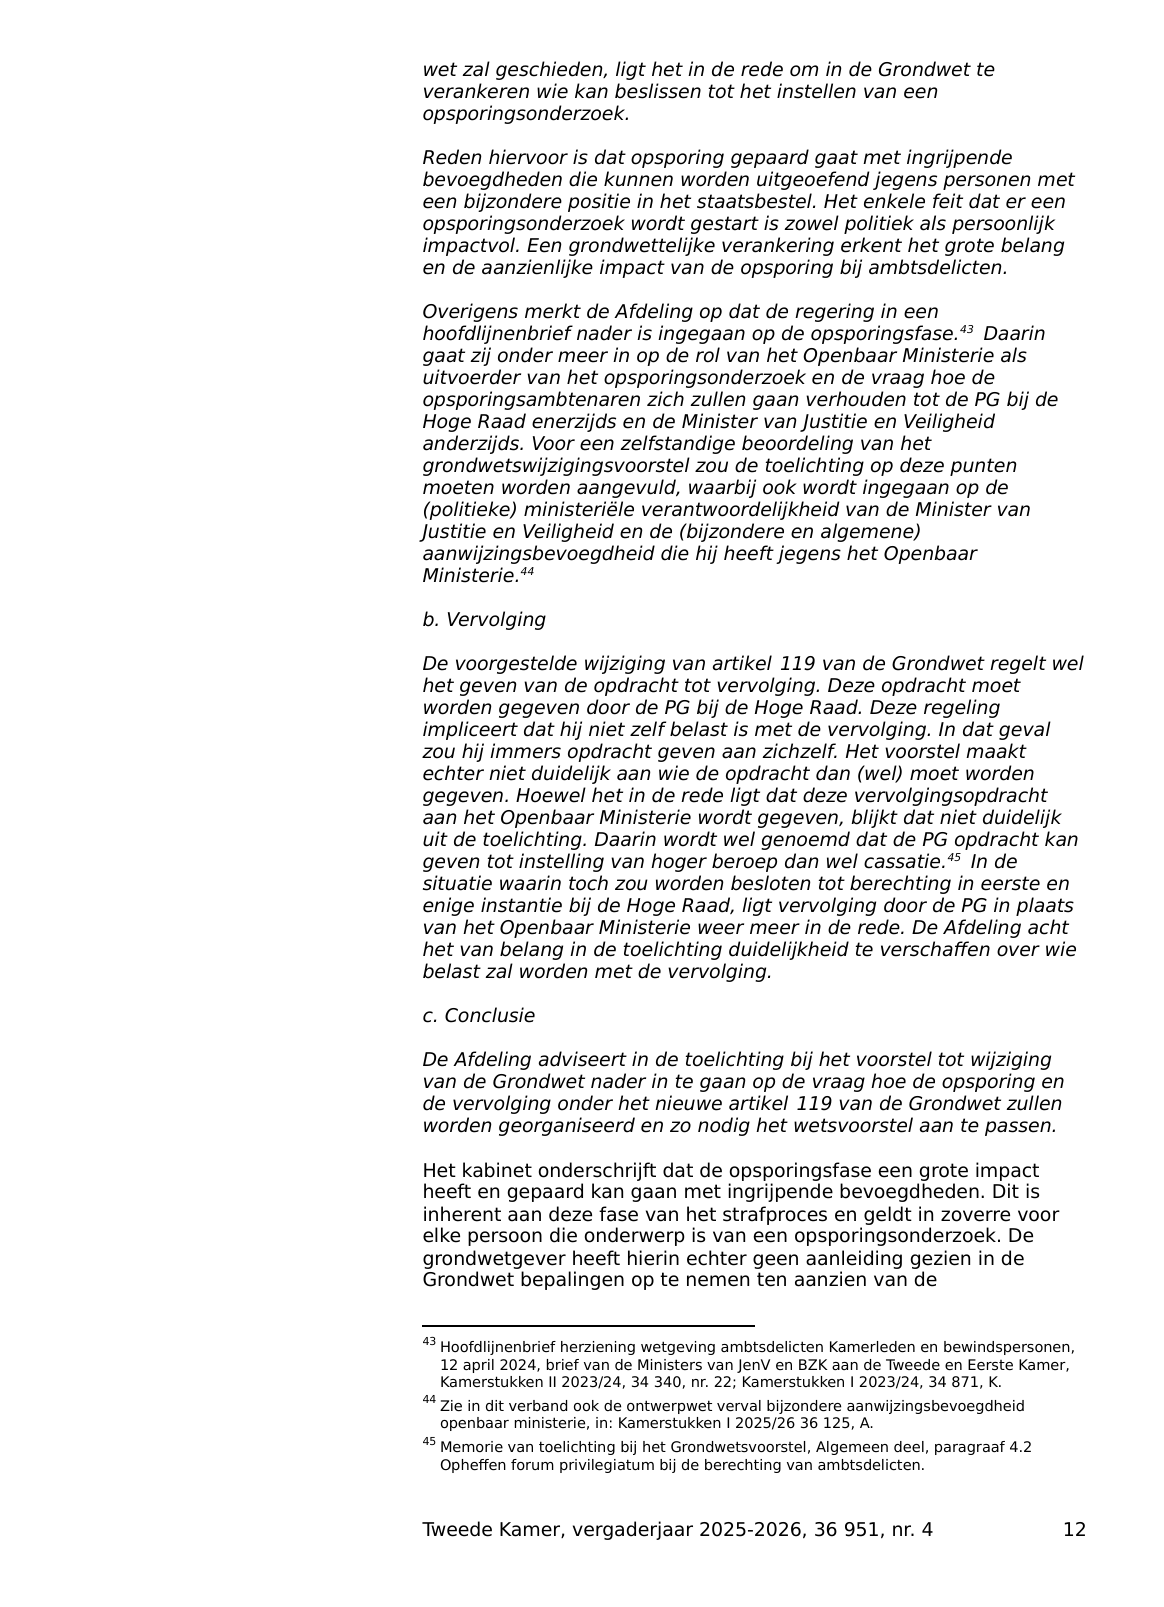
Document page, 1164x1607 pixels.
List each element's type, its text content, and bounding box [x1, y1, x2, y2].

text Hoofdlijnenbrief herziening wetgeving ambtsdelicten Kamerleden en bewindspersonen, 12 april 2024, brief van de Ministers van JenV en BZK aan de Tweede en Eerste Kamer, Kamerstukken II 2023/24, 34 340, nr. 22; Kamerstukken I 2023/24, 34 871, K. [422, 1335, 1087, 1391]
text De voorgestelde wijziging van artikel 119 van de Grondwet regelt wel het geven van de opdracht tot vervolging. Deze opdracht moet worden gegeven door de PG bij de Hoge Raad. Deze regeling impliceert dat hij niet zelf belast is met de vervolging. In dat geval zou hij immers opdracht geven aan zichzelf. Het voorstel maakt echter niet duidelijk aan wie de opdracht dan (wel) moet worden gegeven. Hoewel het in de rede ligt dat deze vervolgingsopdracht aan het Openbaar Ministerie wordt gegeven, blijkt dat niet duidelijk uit de toelichting. Daarin wordt wel genoemd dat de PG opdracht kan geven tot instelling van hoger beroep dan wel cassatie. In de situatie waarin toch zou worden besloten tot berechting in eerste en enige instantie bij de Hoge Raad, ligt vervolging door de PG in plaats van het Openbaar Ministerie weer meer in de rede. De Afdeling acht het van belang in de toelichting duidelijkheid te verschaffen over wie belast zal worden met de vervolging. [422, 653, 1087, 983]
text Memorie van toelichting bij het Grondwetsvoorstel, Algemeen deel, paragraaf 4.2 Opheffen forum privilegiatum bij de berechting van ambtsdelicten. [422, 1435, 1087, 1474]
text Het kabinet onderschrijft dat de opsporingsfase een grote impact heeft en gepaard kan gaan met ingrijpende bevoegdheden. Dit is inherent aan deze fase van het strafproces en geldt in zoverre voor elke persoon die onderwerp is van een opsporingsonderzoek. De grondwetgever heeft hierin echter geen aanleiding gezien in de Grondwet bepalingen op te nemen ten aanzien van de [422, 1159, 1087, 1291]
subtitle b. Vervolging [422, 609, 1087, 631]
text wet zal geschieden, ligt het in de rede om in de Grondwet te verankeren wie kan beslissen tot het instellen van een opsporingsonderzoek. [422, 59, 1087, 125]
subtitle c. Conclusie [422, 1005, 1087, 1027]
text Overigens merkt de Afdeling op dat de regering in een hoofdlijnenbrief nader is ingegaan op de opsporingsfase. Daarin gaat zij onder meer in op de rol van het Openbaar Ministerie als uitvoerder van het opsporingsonderzoek en de vraag hoe de opsporingsambtenaren zich zullen gaan verhouden tot de PG bij de Hoge Raad enerzijds en de Minister van Justitie en Veiligheid anderzijds. Voor een zelfstandige beoordeling van het grondwetswijzigingsvoorstel zou de toelichting op deze punten moeten worden aangevuld, waarbij ook wordt ingegaan op de (politieke) ministeriële verantwoordelijkheid van de Minister van Justitie en Veiligheid en de (bijzondere en algemene) aanwijzingsbevoegdheid die hij heeft jegens het Openbaar Ministerie. [422, 301, 1087, 587]
text De Afdeling adviseert in de toelichting bij het voorstel tot wijziging van de Grondwet nader in te gaan op de vraag hoe de opsporing en de vervolging onder het nieuwe artikel 119 van de Grondwet zullen worden georganiseerd en zo nodig het wetsvoorstel aan te passen. [422, 1049, 1087, 1137]
text Zie in dit verband ook de ontwerpwet verval bijzondere aanwijzingsbevoegdheid openbaar ministerie, in: Kamerstukken I 2025/26 36 125, A. [422, 1393, 1087, 1432]
text Reden hiervoor is dat opsporing gepaard gaat met ingrijpende bevoegdheden die kunnen worden uitgeoefend jegens personen met een bijzondere positie in het staatsbestel. Het enkele feit dat er een opsporingsonderzoek wordt gestart is zowel politiek als persoonlijk impactvol. Een grondwettelijke verankering erkent het grote belang en de aanzienlijke impact van de opsporing bij ambtsdelicten. [422, 147, 1087, 279]
